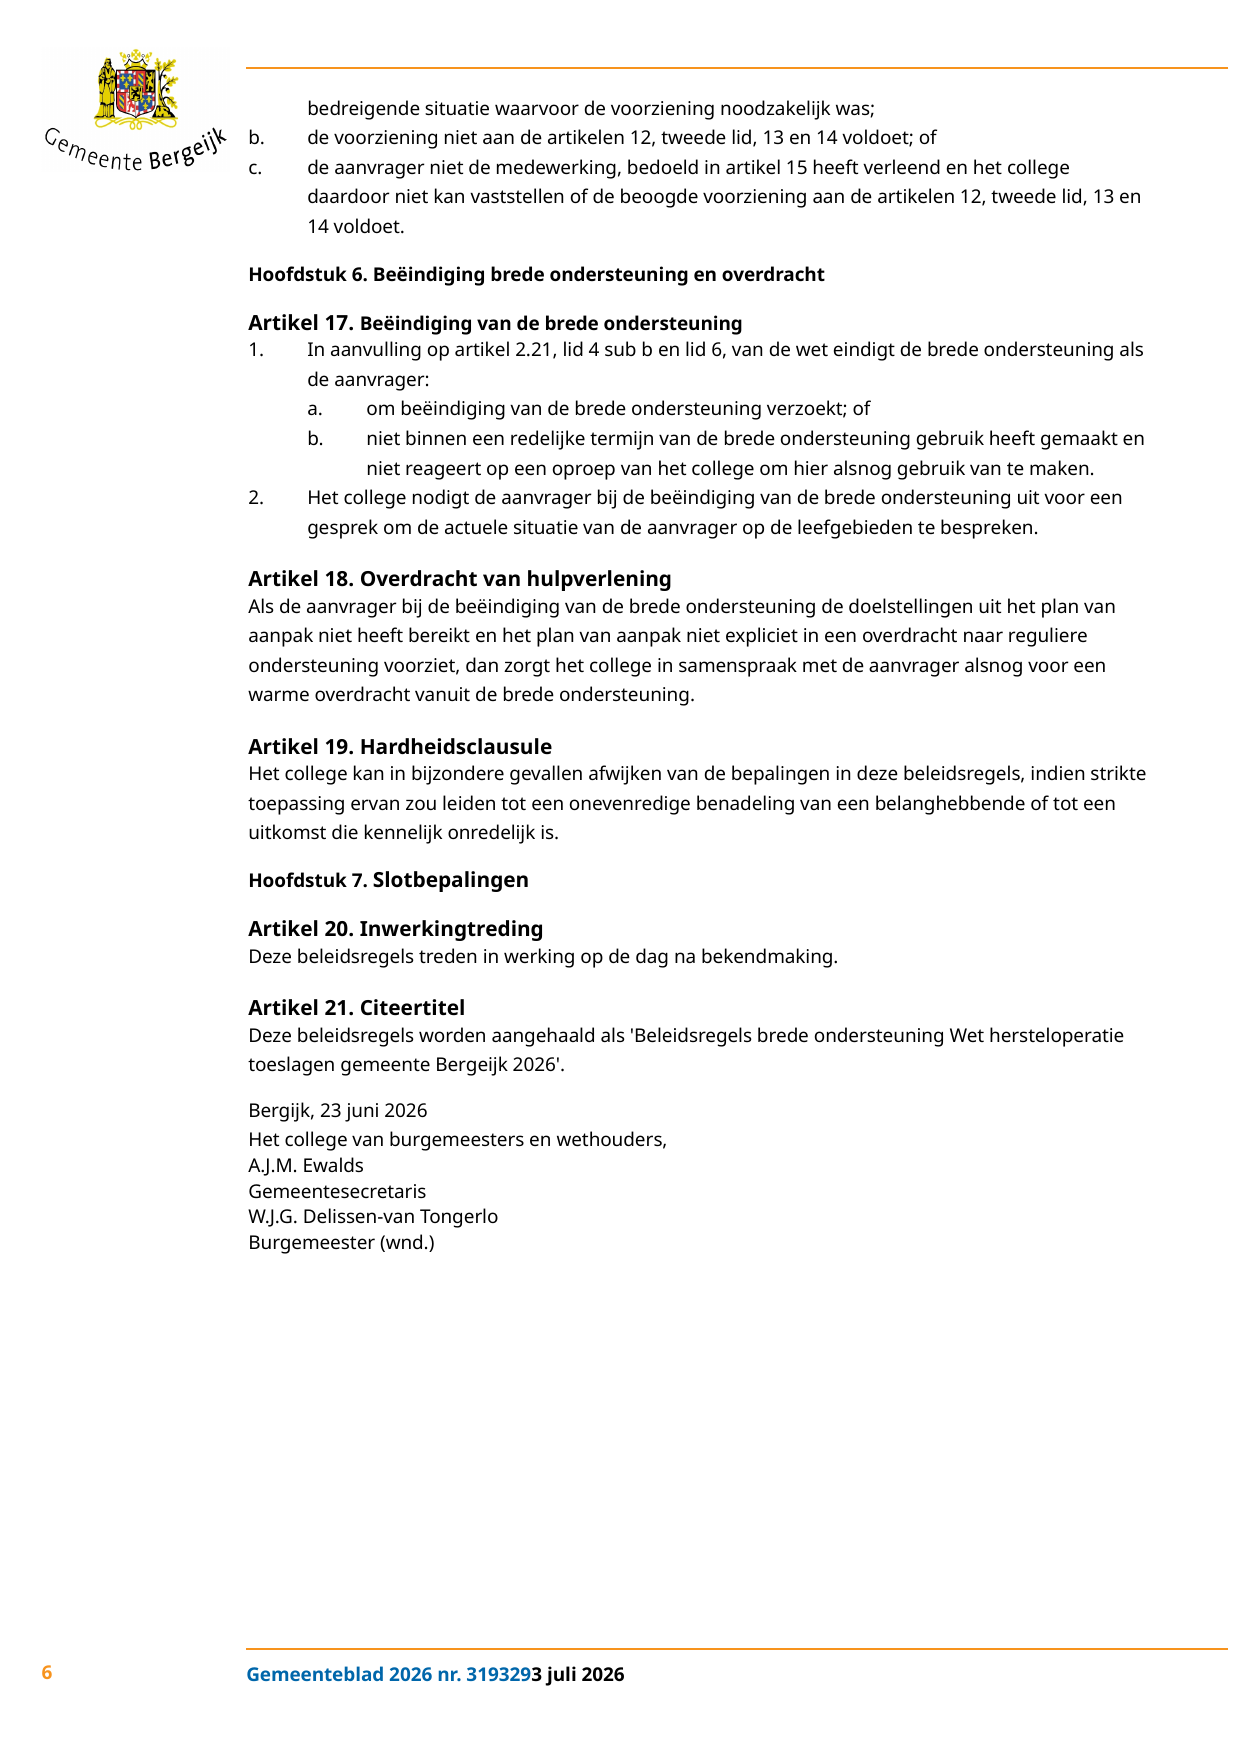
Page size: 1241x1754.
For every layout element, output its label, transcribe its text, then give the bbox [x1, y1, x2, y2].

text Hoofdstuk 6. Beëindiging brede ondersteuning en overdracht [248, 259, 1152, 287]
text Artikel 18. Overdracht van hulpverlening [248, 564, 1152, 593]
text Als de aanvrager bij de beëindiging van de brede ondersteuning de doelstellingen uit het plan van aanpak niet heeft bereikt en het plan van aanpak niet expliciet in een overdracht naar reguliere ondersteuning voorziet, dan zorgt het college in samenspraak met de aanvrager alsnog voor een warme overdracht vanuit de brede ondersteuning. [248, 593, 1152, 707]
text Artikel 19. Hardheidsclausule [248, 732, 1152, 760]
list de aanvrager niet de medewerking, bedoeld in artikel 15 heeft verleend en het college daardoor niet kan vaststellen of de beoogde voorziening aan de artikelen 12, tweede lid, 13 en 14 voldoet. [248, 154, 1152, 239]
text A.J.M. Ewalds [248, 1152, 1152, 1178]
list Het college nodigt de aanvrager bij de beëindiging van de brede ondersteuning uit voor een gesprek om de actuele situatie van de aanvrager op de leefgebieden te bespreken. [248, 484, 1152, 540]
text Hoofdstuk 7. Slotbepalingen [248, 865, 1152, 894]
text Gemeentesecretaris [248, 1178, 1152, 1204]
text Bergijk, 23 juni 2026 [248, 1097, 1152, 1123]
text Artikel 21. Citeertitel [248, 993, 1152, 1022]
text Het college kan in bijzondere gevallen afwijken van de bepalingen in deze beleidsregels, indien strikte toepassing ervan zou leiden tot een onevenredige benadeling van een belanghebbende of tot een uitkomst die kennelijk onredelijk is. [248, 760, 1152, 845]
text Artikel 20. Inwerkingtreding [248, 914, 1152, 943]
list bedreigende situatie waarvoor de voorziening noodzakelijk was; [248, 95, 1152, 121]
text Deze beleidsregels worden aangehaald als 'Beleidsregels brede ondersteuning Wet hersteloperatie toeslagen gemeente Bergeijk 2026'. [248, 1022, 1152, 1077]
text W.J.G. Delissen-van Tongerlo [248, 1204, 1152, 1229]
text Deze beleidsregels treden in werking op de dag na bekendmaking. [248, 943, 1152, 969]
list de voorziening niet aan de artikelen 12, tweede lid, 13 en 14 voldoet; of [248, 124, 1152, 150]
list om beëindiging van de brede ondersteuning verzoekt; of [307, 396, 1152, 421]
list niet binnen een redelijke termijn van de brede ondersteuning gebruik heeft gemaakt en niet reageert op een oproep van het college om hier alsnog gebruik van te maken. [307, 425, 1152, 481]
list In aanvulling op artikel 2.21, lid 4 sub b en lid 6, van de wet eindigt de brede ondersteuning als de aanvrager: [248, 336, 1152, 392]
text Artikel 17. Beëindiging van de brede ondersteuning [248, 308, 1152, 336]
picture [41, 47, 231, 172]
text Burgemeester (wnd.) [248, 1229, 1152, 1255]
text Het college van burgemeesters en wethouders, [248, 1127, 1152, 1152]
